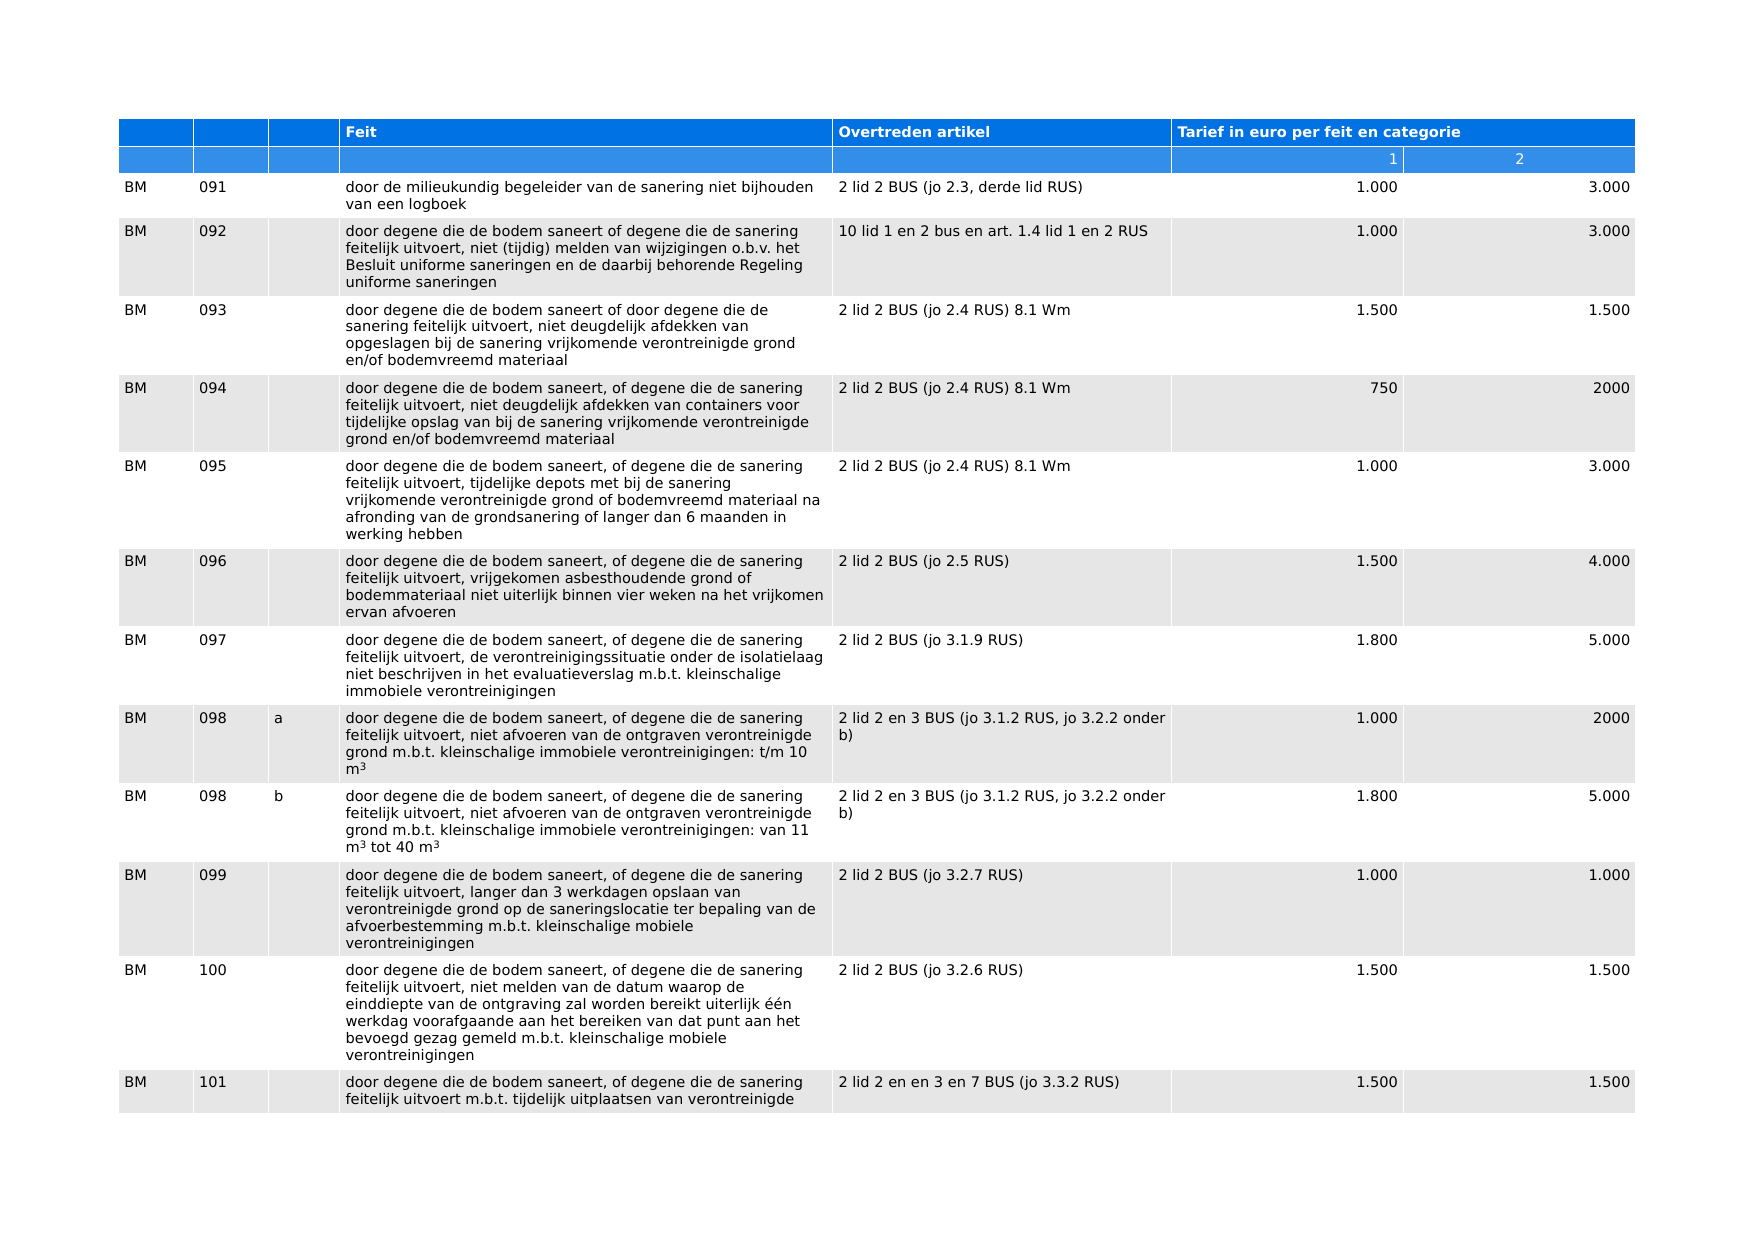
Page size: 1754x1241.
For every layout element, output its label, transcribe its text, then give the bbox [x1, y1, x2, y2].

table_cell 1.500 [1404, 297, 1635, 374]
table_cell 2 lid 2 en en 3 en 7 BUS (jo 3.3.2 RUS) [833, 1070, 1171, 1113]
table_cell 100 [194, 957, 268, 1068]
table_cell 2000 [1404, 375, 1635, 452]
table_cell 2000 [1404, 705, 1635, 783]
table_cell BM [119, 784, 193, 861]
table_header Tarief in euro per feit en categorie [1172, 119, 1635, 146]
table_cell 1.500 [1172, 957, 1403, 1068]
table_cell 1.800 [1172, 627, 1403, 704]
table_cell 1.500 [1404, 1070, 1635, 1113]
table_cell BM [119, 957, 193, 1068]
table_cell 2 [1404, 147, 1635, 173]
table_cell BM [119, 1070, 193, 1113]
table_cell 1.000 [1172, 705, 1403, 783]
table_cell 3.000 [1404, 174, 1635, 217]
table_cell [269, 627, 339, 704]
table_cell 1 [1172, 147, 1403, 173]
table_cell [119, 147, 193, 173]
table_header Feit [340, 119, 832, 146]
table_cell b [269, 784, 339, 861]
table_cell 093 [194, 297, 268, 374]
table_cell 096 [194, 549, 268, 626]
table_cell 098 [194, 705, 268, 783]
table_cell door degene die de bodem saneert of degene die de sanering feitelijk uitvoert, niet (tijdig) melden van wijzigingen o.b.v. het Besluit uniforme saneringen en de daarbij behorende Regeling uniforme saneringen [340, 218, 832, 296]
table_cell 1.000 [1172, 218, 1403, 296]
table_cell BM [119, 627, 193, 704]
table_cell 2 lid 2 BUS (jo 3.2.6 RUS) [833, 957, 1171, 1068]
table_cell [340, 147, 832, 173]
table_cell door degene die de bodem saneert, of degene die de sanering feitelijk uitvoert, niet melden van de datum waarop de einddiepte van de ontgraving zal worden bereikt uiterlijk één werkdag voorafgaande aan het bereiken van dat punt aan het bevoegd gezag gemeld m.b.t. kleinschalige mobiele verontreinigingen [340, 957, 832, 1068]
table_cell door degene die de bodem saneert, of degene die de sanering feitelijk uitvoert, tijdelijke depots met bij de sanering vrijkomende verontreinigde grond of bodemvreemd materiaal na afronding van de grondsanering of langer dan 6 maanden in werking hebben [340, 453, 832, 548]
table_cell 2 lid 2 en 3 BUS (jo 3.1.2 RUS, jo 3.2.2 onder b) [833, 705, 1171, 783]
table_cell 2 lid 2 BUS (jo 3.2.7 RUS) [833, 862, 1171, 956]
table_cell 2 lid 2 BUS (jo 2.4 RUS) 8.1 Wm [833, 297, 1171, 374]
table_cell 1.000 [1172, 453, 1403, 548]
table_cell door de milieukundig begeleider van de sanering niet bijhouden van een logboek [340, 174, 832, 217]
table_header [269, 119, 339, 146]
table_cell 1.500 [1172, 549, 1403, 626]
table_cell [194, 147, 268, 173]
table_cell 1.800 [1172, 784, 1403, 861]
table_cell door degene die de bodem saneert, of degene die de sanering feitelijk uitvoert, niet deugdelijk afdekken van containers voor tijdelijke opslag van bij de sanering vrijkomende verontreinigde grond en/of bodemvreemd materiaal [340, 375, 832, 452]
table_header [194, 119, 268, 146]
table_cell a [269, 705, 339, 783]
table_cell BM [119, 705, 193, 783]
table_cell door degene die de bodem saneert of door degene die de sanering feitelijk uitvoert, niet deugdelijk afdekken van opgeslagen bij de sanering vrijkomende verontreinigde grond en/of bodemvreemd materiaal [340, 297, 832, 374]
table_cell 091 [194, 174, 268, 217]
table_cell [269, 218, 339, 296]
table_cell 2 lid 2 en 3 BUS (jo 3.1.2 RUS, jo 3.2.2 onder b) [833, 784, 1171, 861]
table_cell BM [119, 549, 193, 626]
table_cell [269, 453, 339, 548]
table_cell 1.500 [1172, 1070, 1403, 1113]
table_cell 2 lid 2 BUS (jo 2.3, derde lid RUS) [833, 174, 1171, 217]
table_cell door degene die de bodem saneert, of degene die de sanering feitelijk uitvoert, vrijgekomen asbesthoudende grond of bodemmateriaal niet uiterlijk binnen vier weken na het vrijkomen ervan afvoeren [340, 549, 832, 626]
table_cell [269, 957, 339, 1068]
table_cell BM [119, 218, 193, 296]
table_cell door degene die de bodem saneert, of degene die de sanering feitelijk uitvoert, niet afvoeren van de ontgraven verontreinigde grond m.b.t. kleinschalige immobiele verontreinigingen: t/m 10 m3 [340, 705, 832, 783]
table_cell 1.000 [1172, 174, 1403, 217]
table_cell 5.000 [1404, 784, 1635, 861]
table_cell BM [119, 297, 193, 374]
table_cell 2 lid 2 BUS (jo 2.4 RUS) 8.1 Wm [833, 375, 1171, 452]
table_header Overtreden artikel [833, 119, 1171, 146]
table_cell 3.000 [1404, 218, 1635, 296]
table_cell [833, 147, 1171, 173]
table_cell 092 [194, 218, 268, 296]
table_cell door degene die de bodem saneert, of degene die de sanering feitelijk uitvoert, niet afvoeren van de ontgraven verontreinigde grond m.b.t. kleinschalige immobiele verontreinigingen: van 11 m3 tot 40 m3 [340, 784, 832, 861]
table_cell 5.000 [1404, 627, 1635, 704]
table_cell 2 lid 2 BUS (jo 3.1.9 RUS) [833, 627, 1171, 704]
table_cell BM [119, 174, 193, 217]
table_cell [269, 1070, 339, 1113]
table_cell 1.000 [1404, 862, 1635, 956]
table_cell [269, 375, 339, 452]
table_cell door degene die de bodem saneert, of degene die de sanering feitelijk uitvoert, langer dan 3 werkdagen opslaan van verontreinigde grond op de saneringslocatie ter bepaling van de afvoerbestemming m.b.t. kleinschalige mobiele verontreinigingen [340, 862, 832, 956]
table_cell 099 [194, 862, 268, 956]
table_cell 2 lid 2 BUS (jo 2.5 RUS) [833, 549, 1171, 626]
table_cell 4.000 [1404, 549, 1635, 626]
table_cell 094 [194, 375, 268, 452]
table_cell 3.000 [1404, 453, 1635, 548]
table_cell 1.500 [1404, 957, 1635, 1068]
table_cell BM [119, 453, 193, 548]
table_cell door degene die de bodem saneert, of degene die de sanering feitelijk uitvoert m.b.t. tijdelijk uitplaatsen van verontreinigde [340, 1070, 832, 1113]
table_cell 097 [194, 627, 268, 704]
table_cell 10 lid 1 en 2 bus en art. 1.4 lid 1 en 2 RUS [833, 218, 1171, 296]
table_cell 1.000 [1172, 862, 1403, 956]
table_header [119, 119, 193, 146]
table_cell [269, 862, 339, 956]
table_cell 095 [194, 453, 268, 548]
table_cell 750 [1172, 375, 1403, 452]
table_cell [269, 147, 339, 173]
table_cell 1.500 [1172, 297, 1403, 374]
table_cell 101 [194, 1070, 268, 1113]
table_cell BM [119, 862, 193, 956]
table_cell 098 [194, 784, 268, 861]
table_cell [269, 297, 339, 374]
table_cell BM [119, 375, 193, 452]
table_cell 2 lid 2 BUS (jo 2.4 RUS) 8.1 Wm [833, 453, 1171, 548]
table_cell [269, 549, 339, 626]
table_cell door degene die de bodem saneert, of degene die de sanering feitelijk uitvoert, de verontreinigingssituatie onder de isolatielaag niet beschrijven in het evaluatieverslag m.b.t. kleinschalige immobiele verontreinigingen [340, 627, 832, 704]
table_cell [269, 174, 339, 217]
